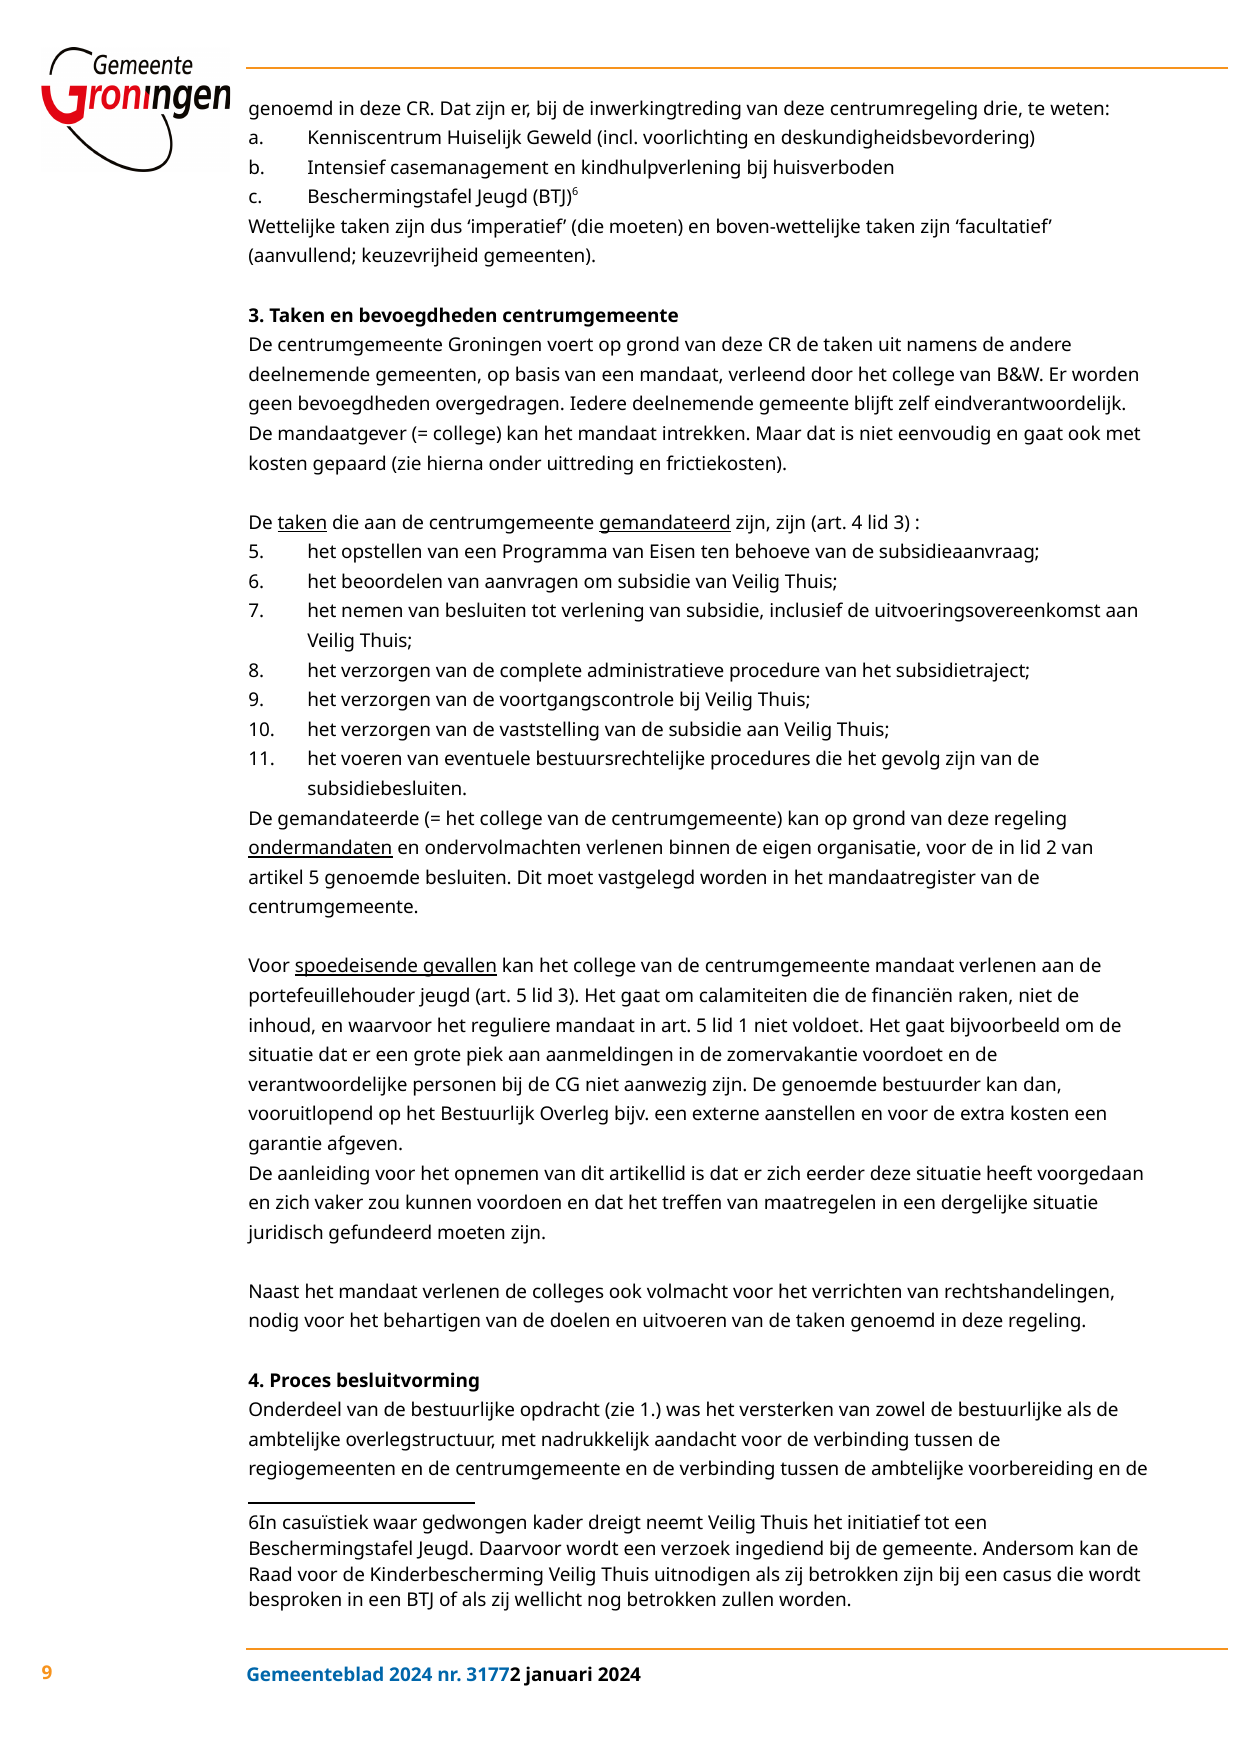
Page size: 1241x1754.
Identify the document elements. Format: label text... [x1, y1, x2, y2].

text 3. Taken en bevoegdheden centrumgemeente [248, 302, 1152, 328]
text 4. Proces besluitvorming [248, 1367, 1152, 1393]
text De taken die aan de centrumgemeente gemandateerd zijn, zijn (art. 4 lid 3) : [248, 509, 1152, 535]
text Naast het mandaat verlenen de colleges ook volmacht voor het verrichten van rechtshandelingen, nodig voor het behartigen van de doelen en uitvoeren van de taken genoemd in deze regeling. [248, 1278, 1152, 1333]
list het beoordelen van aanvragen om subsidie van Veilig Thuis; [248, 568, 1152, 594]
text De mandaatgever (= college) kan het mandaat intrekken. Maar dat is niet eenvoudig en gaat ook met kosten gepaard (zie hierna onder uittreding en frictiekosten). [248, 420, 1152, 476]
list Intensief casemanagement en kindhulpverlening bij huisverboden [248, 154, 1152, 180]
text Onderdeel van de bestuurlijke opdracht (zie 1.) was het versterken van zowel de bestuurlijke als de ambtelijke overlegstructuur, met nadrukkelijk aandacht voor de verbinding tussen de regiogemeenten en de centrumgemeente en de verbinding tussen de ambtelijke voorbereiding en de [248, 1396, 1152, 1481]
list het verzorgen van de complete administratieve procedure van het subsidietraject; [248, 657, 1152, 683]
text genoemd in deze CR. Dat zijn er, bij de inwerkingtreding van deze centrumregeling drie, te weten: [248, 95, 1152, 121]
text Wettelijke taken zijn dus ‘imperatief’ (die moeten) en boven-wettelijke taken zijn ‘facultatief’ (aanvullend; keuzevrijheid gemeenten). [248, 213, 1152, 268]
picture [41, 47, 231, 172]
list het verzorgen van de voortgangscontrole bij Veilig Thuis; [248, 686, 1152, 712]
list het verzorgen van de vaststelling van de subsidie aan Veilig Thuis; [248, 716, 1152, 742]
text De centrumgemeente Groningen voert op grond van deze CR de taken uit namens de andere deelnemende gemeenten, op basis van een mandaat, verleend door het college van B&W. Er worden geen bevoegdheden overgedragen. Iedere deelnemende gemeente blijft zelf eindverantwoordelijk. [248, 331, 1152, 416]
list In casuïstiek waar gedwongen kader dreigt neemt Veilig Thuis het initiatief tot een Beschermingstafel Jeugd. Daarvoor wordt een verzoek ingediend bij de gemeente. Andersom kan de Raad voor de Kinderbescherming Veilig Thuis uitnodigen als zij betrokken zijn bij een casus die wordt besproken in een BTJ of als zij wellicht nog betrokken zullen worden. [248, 1509, 1152, 1612]
text De aanleiding voor het opnemen van dit artikellid is dat er zich eerder deze situatie heeft voorgedaan en zich vaker zou kunnen voordoen en dat het treffen van maatregelen in een dergelijke situatie juridisch gefundeerd moeten zijn. [248, 1160, 1152, 1245]
text Voor spoedeisende gevallen kan het college van de centrumgemeente mandaat verlenen aan de portefeuillehouder jeugd (art. 5 lid 3). Het gaat om calamiteiten die de financiën raken, niet de inhoud, en waarvoor het reguliere mandaat in art. 5 lid 1 niet voldoet. Het gaat bijvoorbeeld om de situatie dat er een grote piek aan aanmeldingen in de zomervakantie voordoet en de verantwoordelijke personen bij de CG niet aanwezig zijn. De genoemde bestuurder kan dan, vooruitlopend op het Bestuurlijk Overleg bijv. een externe aanstellen en voor de extra kosten een garantie afgeven. [248, 953, 1152, 1156]
list Kenniscentrum Huiselijk Geweld (incl. voorlichting en deskundigheidsbevordering) [248, 124, 1152, 150]
list het voeren van eventuele bestuursrechtelijke procedures die het gevolg zijn van de subsidiebesluiten. [248, 746, 1152, 801]
list Beschermingstafel Jeugd (BTJ) [248, 183, 1152, 209]
text De gemandateerde (= het college van de centrumgemeente) kan op grond van deze regeling ondermandaten en ondervolmachten verlenen binnen de eigen organisatie, voor de in lid 2 van artikel 5 genoemde besluiten. Dit moet vastgelegd worden in het mandaatregister van de centrumgemeente. [248, 805, 1152, 919]
list het opstellen van een Programma van Eisen ten behoeve van de subsidieaanvraag; [248, 538, 1152, 564]
list het nemen van besluiten tot verlening van subsidie, inclusief de uitvoeringsovereenkomst aan Veilig Thuis; [248, 598, 1152, 653]
